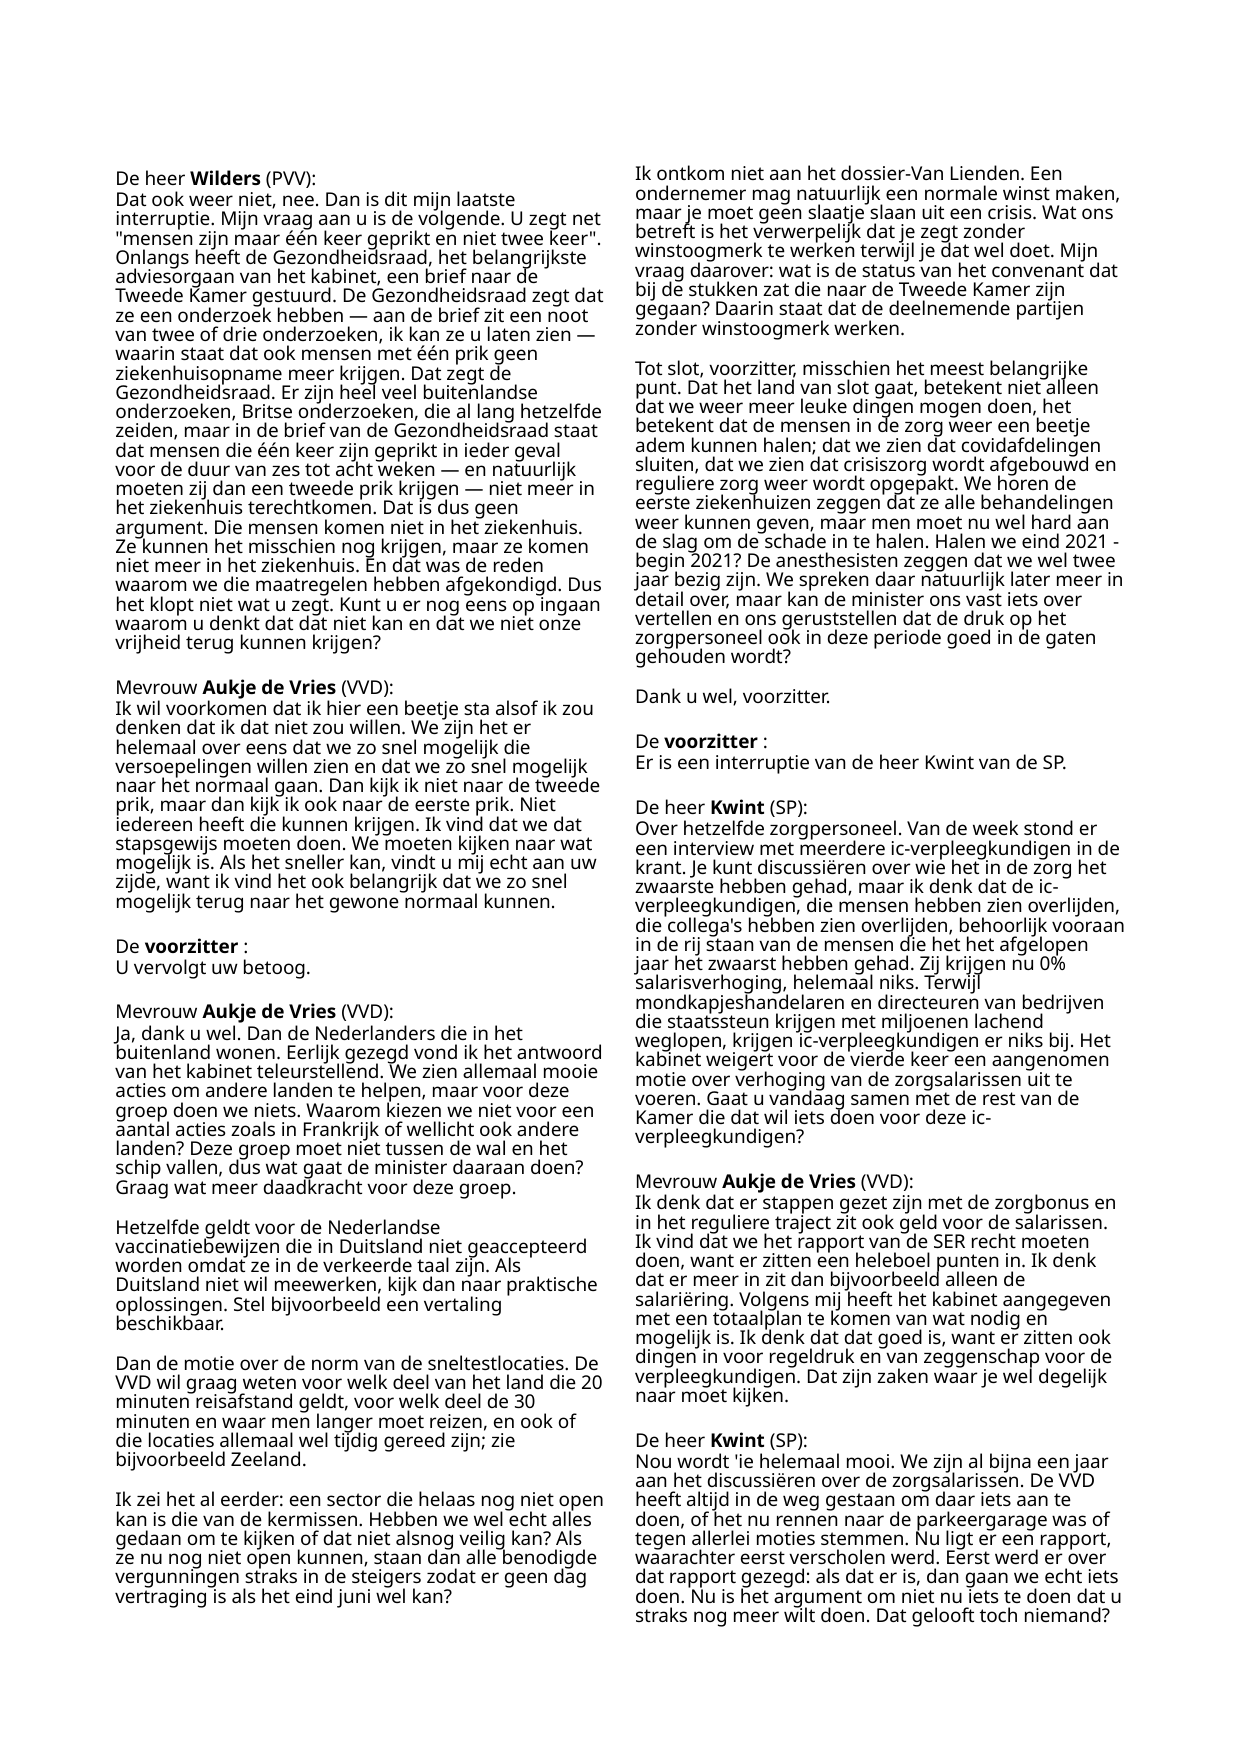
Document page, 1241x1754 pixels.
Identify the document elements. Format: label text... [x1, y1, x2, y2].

text Mevrouw Aukje de Vries (VVD): [635, 1169, 1125, 1194]
text De voorzitter : [635, 729, 1125, 754]
text Dan de motie over de norm van de sneltestlocaties. De VVD wil graag weten voor welk deel van het land die 20 minuten reisafstand geldt, voor welk deel de 30 minuten en waar men langer moet reizen, en ook of die locaties allemaal wel tijdig gereed zijn; zie bijvoorbeeld Zeeland. [115, 1355, 605, 1471]
text Ik zei het al eerder: een sector die helaas nog niet open kan is die van de kermissen. Hebben we wel echt alles gedaan om te kijken of dat niet alsnog veilig kan? Als ze nu nog niet open kunnen, staan dan alle benodigde vergunningen straks in de steigers zodat er geen dag vertraging is als het eind juni wel kan? [115, 1491, 605, 1607]
text Dank u wel, voorzitter. [635, 688, 1125, 708]
text Ik ontkom niet aan het dossier-Van Lienden. Een ondernemer mag natuurlijk een normale winst maken, maar je moet geen slaatje slaan uit een crisis. Wat ons betreft is het verwerpelijk dat je zegt zonder winstoogmerk te werken terwijl je dat wel doet. Mijn vraag daarover: wat is de status van het convenant dat bij de stukken zat die naar de Tweede Kamer zijn gegaan? Daarin staat dat de deelnemende partijen zonder winstoogmerk werken. [635, 165, 1125, 339]
text Mevrouw Aukje de Vries (VVD): [115, 674, 605, 700]
text Tot slot, voorzitter, misschien het meest belangrijke punt. Dat het land van slot gaat, betekent niet alleen dat we weer meer leuke dingen mogen doen, het betekent dat de mensen in de zorg weer een beetje adem kunnen halen; dat we zien dat covidafdelingen sluiten, dat we zien dat crisiszorg wordt afgebouwd en reguliere zorg weer wordt opgepakt. We horen de eerste ziekenhuizen zeggen dat ze alle behandelingen weer kunnen geven, maar men moet nu wel hard aan de slag om de schade in te halen. Halen we eind 2021 - begin 2021? De anesthesisten zeggen dat we wel twee jaar bezig zijn. We spreken daar natuurlijk later meer in detail over, maar kan de minister ons vast iets over vertellen en ons geruststellen dat de druk op het zorgpersoneel ook in deze periode goed in de gaten gehouden wordt? [635, 359, 1125, 668]
text Ja, dank u wel. Dan de Nederlanders die in het buitenland wonen. Eerlijk gezegd vond ik het antwoord van het kabinet teleurstellend. We zien allemaal mooie acties om andere landen te helpen, maar voor deze groep doen we niets. Waarom kiezen we niet voor een aantal acties zoals in Frankrijk of wellicht ook andere landen? Deze groep moet niet tussen de wal en het schip vallen, dus wat gaat de minister daaraan doen? Graag wat meer daadkracht voor deze groep. [115, 1024, 605, 1198]
text De voorzitter : [115, 933, 605, 959]
text Ik denk dat er stappen gezet zijn met de zorgbonus en in het reguliere traject zit ook geld voor de salarissen. Ik vind dat we het rapport van de SER recht moeten doen, want er zitten een heleboel punten in. Ik denk dat er meer in zit dan bijvoorbeeld alleen de salariëring. Volgens mij heeft het kabinet aangegeven met een totaalplan te komen van wat nodig en mogelijk is. Ik denk dat dat goed is, want er zitten ook dingen in voor regeldruk en van zeggenschap voor de verpleegkundigen. Dat zijn zaken waar je wel degelijk naar moet kijken. [635, 1194, 1125, 1406]
text U vervolgt uw betoog. [115, 959, 605, 978]
text Ik wil voorkomen dat ik hier een beetje sta alsof ik zou denken dat ik dat niet zou willen. We zijn het er helemaal over eens dat we zo snel mogelijk die versoepelingen willen zien en dat we zo snel mogelijk naar het normaal gaan. Dan kijk ik niet naar de tweede prik, maar dan kijk ik ook naar de eerste prik. Niet iedereen heeft die kunnen krijgen. Ik vind dat we dat stapsgewijs moeten doen. We moeten kijken naar wat mogelijk is. Als het sneller kan, vindt u mij echt aan uw zijde, want ik vind het ook belangrijk dat we zo snel mogelijk terug naar het gewone normaal kunnen. [115, 700, 605, 912]
text Over hetzelfde zorgpersoneel. Van de week stond er een interview met meerdere ic-verpleegkundigen in de krant. Je kunt discussiëren over wie het in de zorg het zwaarste hebben gehad, maar ik denk dat de ic-verpleegkundigen, die mensen hebben zien overlijden, die collega's hebben zien overlijden, behoorlijk vooraan in de rij staan van de mensen die het het afgelopen jaar het zwaarst hebben gehad. Zij krijgen nu 0% salarisverhoging, helemaal niks. Terwijl mondkapjeshandelaren en directeuren van bedrijven die staatssteun krijgen met miljoenen lachend weglopen, krijgen ic-verpleegkundigen er niks bij. Het kabinet weigert voor de vierde keer een aangenomen motie over verhoging van de zorgsalarissen uit te voeren. Gaat u vandaag samen met de rest van de Kamer die dat wil iets doen voor deze ic-verpleegkundigen? [635, 820, 1125, 1148]
text Er is een interruptie van de heer Kwint van de SP. [635, 754, 1125, 774]
text Nou wordt 'ie helemaal mooi. We zijn al bijna een jaar aan het discussiëren over de zorgsalarissen. De VVD heeft altijd in de weg gestaan om daar iets aan te doen, of het nu rennen naar de parkeergarage was of tegen allerlei moties stemmen. Nu ligt er een rapport, waarachter eerst verscholen werd. Eerst werd er over dat rapport gezegd: als dat er is, dan gaan we echt iets doen. Nu is het argument om niet nu iets te doen dat u straks nog meer wilt doen. Dat gelooft toch niemand? [635, 1453, 1125, 1626]
text De heer Kwint (SP): [635, 794, 1125, 820]
text Dat ook weer niet, nee. Dan is dit mijn laatste interruptie. Mijn vraag aan u is de volgende. U zegt net "mensen zijn maar één keer geprikt en niet twee keer". Onlangs heeft de Gezondheidsraad, het belangrijkste adviesorgaan van het kabinet, een brief naar de Tweede Kamer gestuurd. De Gezondheidsraad zegt dat ze een onderzoek hebben — aan de brief zit een noot van twee of drie onderzoeken, ik kan ze u laten zien — waarin staat dat ook mensen met één prik geen ziekenhuisopname meer krijgen. Dat zegt de Gezondheidsraad. Er zijn heel veel buitenlandse onderzoeken, Britse onderzoeken, die al lang hetzelfde zeiden, maar in de brief van de Gezondheidsraad staat dat mensen die één keer zijn geprikt in ieder geval voor de duur van zes tot acht weken — en natuurlijk moeten zij dan een tweede prik krijgen — niet meer in het ziekenhuis terechtkomen. Dat is dus geen argument. Die mensen komen niet in het ziekenhuis. Ze kunnen het misschien nog krijgen, maar ze komen niet meer in het ziekenhuis. En dat was de reden waarom we die maatregelen hebben afgekondigd. Dus het klopt niet wat u zegt. Kunt u er nog eens op ingaan waarom u denkt dat dat niet kan en dat we niet onze vrijheid terug kunnen krijgen? [115, 191, 605, 653]
text Hetzelfde geldt voor de Nederlandse vaccinatiebewijzen die in Duitsland niet geaccepteerd worden omdat ze in de verkeerde taal zijn. Als Duitsland niet wil meewerken, kijk dan naar praktische oplossingen. Stel bijvoorbeeld een vertaling beschikbaar. [115, 1219, 605, 1334]
text De heer Kwint (SP): [635, 1427, 1125, 1453]
text De heer Wilders (PVV): [115, 165, 605, 191]
text Mevrouw Aukje de Vries (VVD): [115, 999, 605, 1024]
